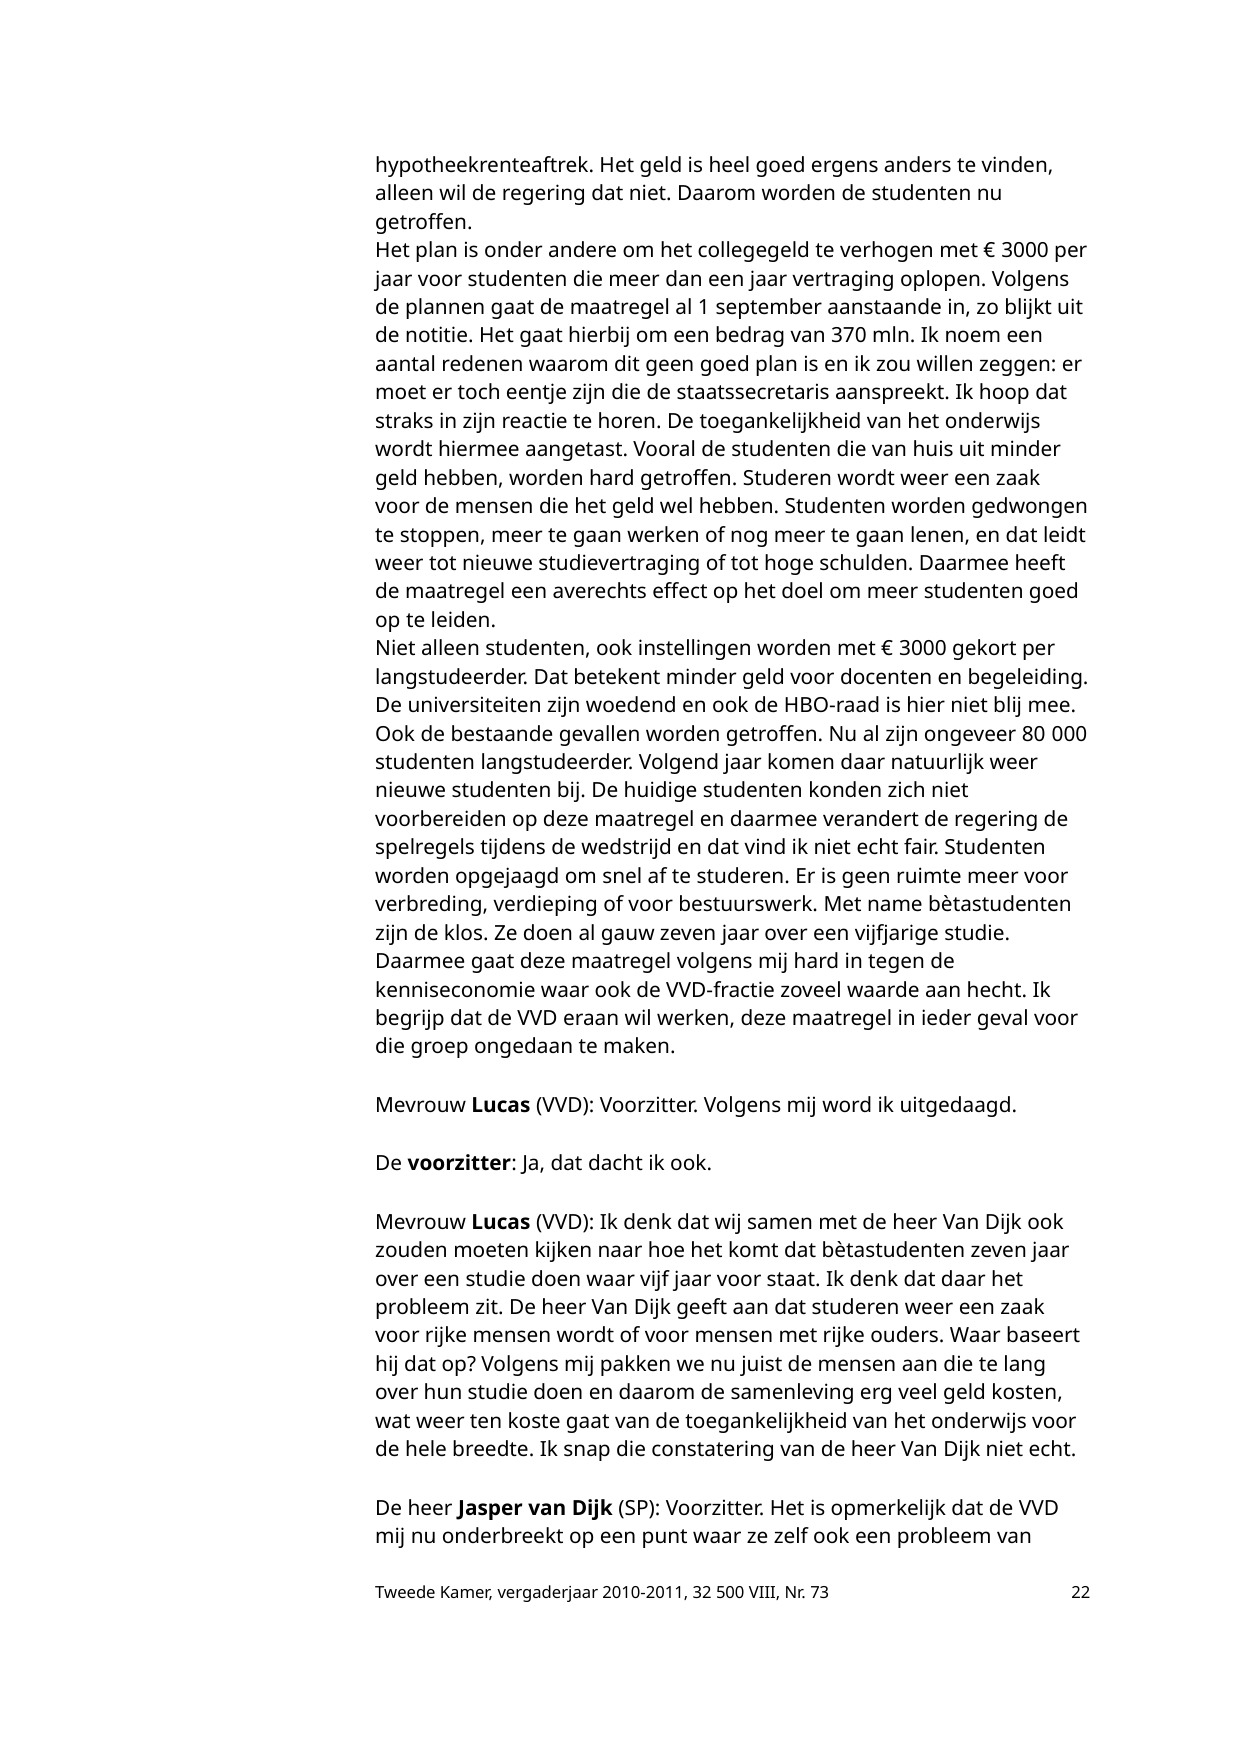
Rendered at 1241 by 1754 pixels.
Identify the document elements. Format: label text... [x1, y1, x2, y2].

text Mevrouw Lucas (VVD): Voorzitter. Volgens mij word ik uitgedaagd. [375, 1090, 1090, 1118]
text hypotheekrenteaftrek. Het geld is heel goed ergens anders te vinden, alleen wil de regering dat niet. Daarom worden de studenten nu getroffen. [375, 150, 1090, 235]
text Mevrouw Lucas (VVD): Ik denk dat wij samen met de heer Van Dijk ook zouden moeten kijken naar hoe het komt dat bètastudenten zeven jaar over een studie doen waar vijf jaar voor staat. Ik denk dat daar het probleem zit. De heer Van Dijk geeft aan dat studeren weer een zaak voor rijke mensen wordt of voor mensen met rijke ouders. Waar baseert hij dat op? Volgens mij pakken we nu juist de mensen aan die te lang over hun studie doen en daarom de samenleving erg veel geld kosten, wat weer ten koste gaat van de toegankelijkheid van het onderwijs voor de hele breedte. Ik snap die constatering van de heer Van Dijk niet echt. [375, 1207, 1090, 1463]
text De voorzitter: Ja, dat dacht ik ook. [375, 1148, 1090, 1177]
text Het plan is onder andere om het collegegeld te verhogen met € 3000 per jaar voor studenten die meer dan een jaar vertraging oplopen. Volgens de plannen gaat de maatregel al 1 september aanstaande in, zo blijkt uit de notitie. Het gaat hierbij om een bedrag van 370 mln. Ik noem een aantal redenen waarom dit geen goed plan is en ik zou willen zeggen: er moet er toch eentje zijn die de staatssecretaris aanspreekt. Ik hoop dat straks in zijn reactie te horen. De toegankelijkheid van het onderwijs wordt hiermee aangetast. Vooral de studenten die van huis uit minder geld hebben, worden hard getroffen. Studeren wordt weer een zaak voor de mensen die het geld wel hebben. Studenten worden gedwongen te stoppen, meer te gaan werken of nog meer te gaan lenen, en dat leidt weer tot nieuwe studievertraging of tot hoge schulden. Daarmee heeft de maatregel een averechts effect op het doel om meer studenten goed op te leiden. [375, 235, 1090, 633]
text Niet alleen studenten, ook instellingen worden met € 3000 gekort per langstudeerder. Dat betekent minder geld voor docenten en begeleiding. De universiteiten zijn woedend en ook de HBO-raad is hier niet blij mee. Ook de bestaande gevallen worden getroffen. Nu al zijn ongeveer 80 000 studenten langstudeerder. Volgend jaar komen daar natuurlijk weer nieuwe studenten bij. De huidige studenten konden zich niet voorbereiden op deze maatregel en daarmee verandert de regering de spelregels tijdens de wedstrijd en dat vind ik niet echt fair. Studenten worden opgejaagd om snel af te studeren. Er is geen ruimte meer voor verbreding, verdieping of voor bestuurswerk. Met name bètastudenten zijn de klos. Ze doen al gauw zeven jaar over een vijfjarige studie. Daarmee gaat deze maatregel volgens mij hard in tegen de kenniseconomie waar ook de VVD-fractie zoveel waarde aan hecht. Ik begrijp dat de VVD eraan wil werken, deze maatregel in ieder geval voor die groep ongedaan te maken. [375, 633, 1090, 1060]
text De heer Jasper van Dijk (SP): Voorzitter. Het is opmerkelijk dat de VVD mij nu onderbreekt op een punt waar ze zelf ook een probleem van [375, 1493, 1090, 1550]
